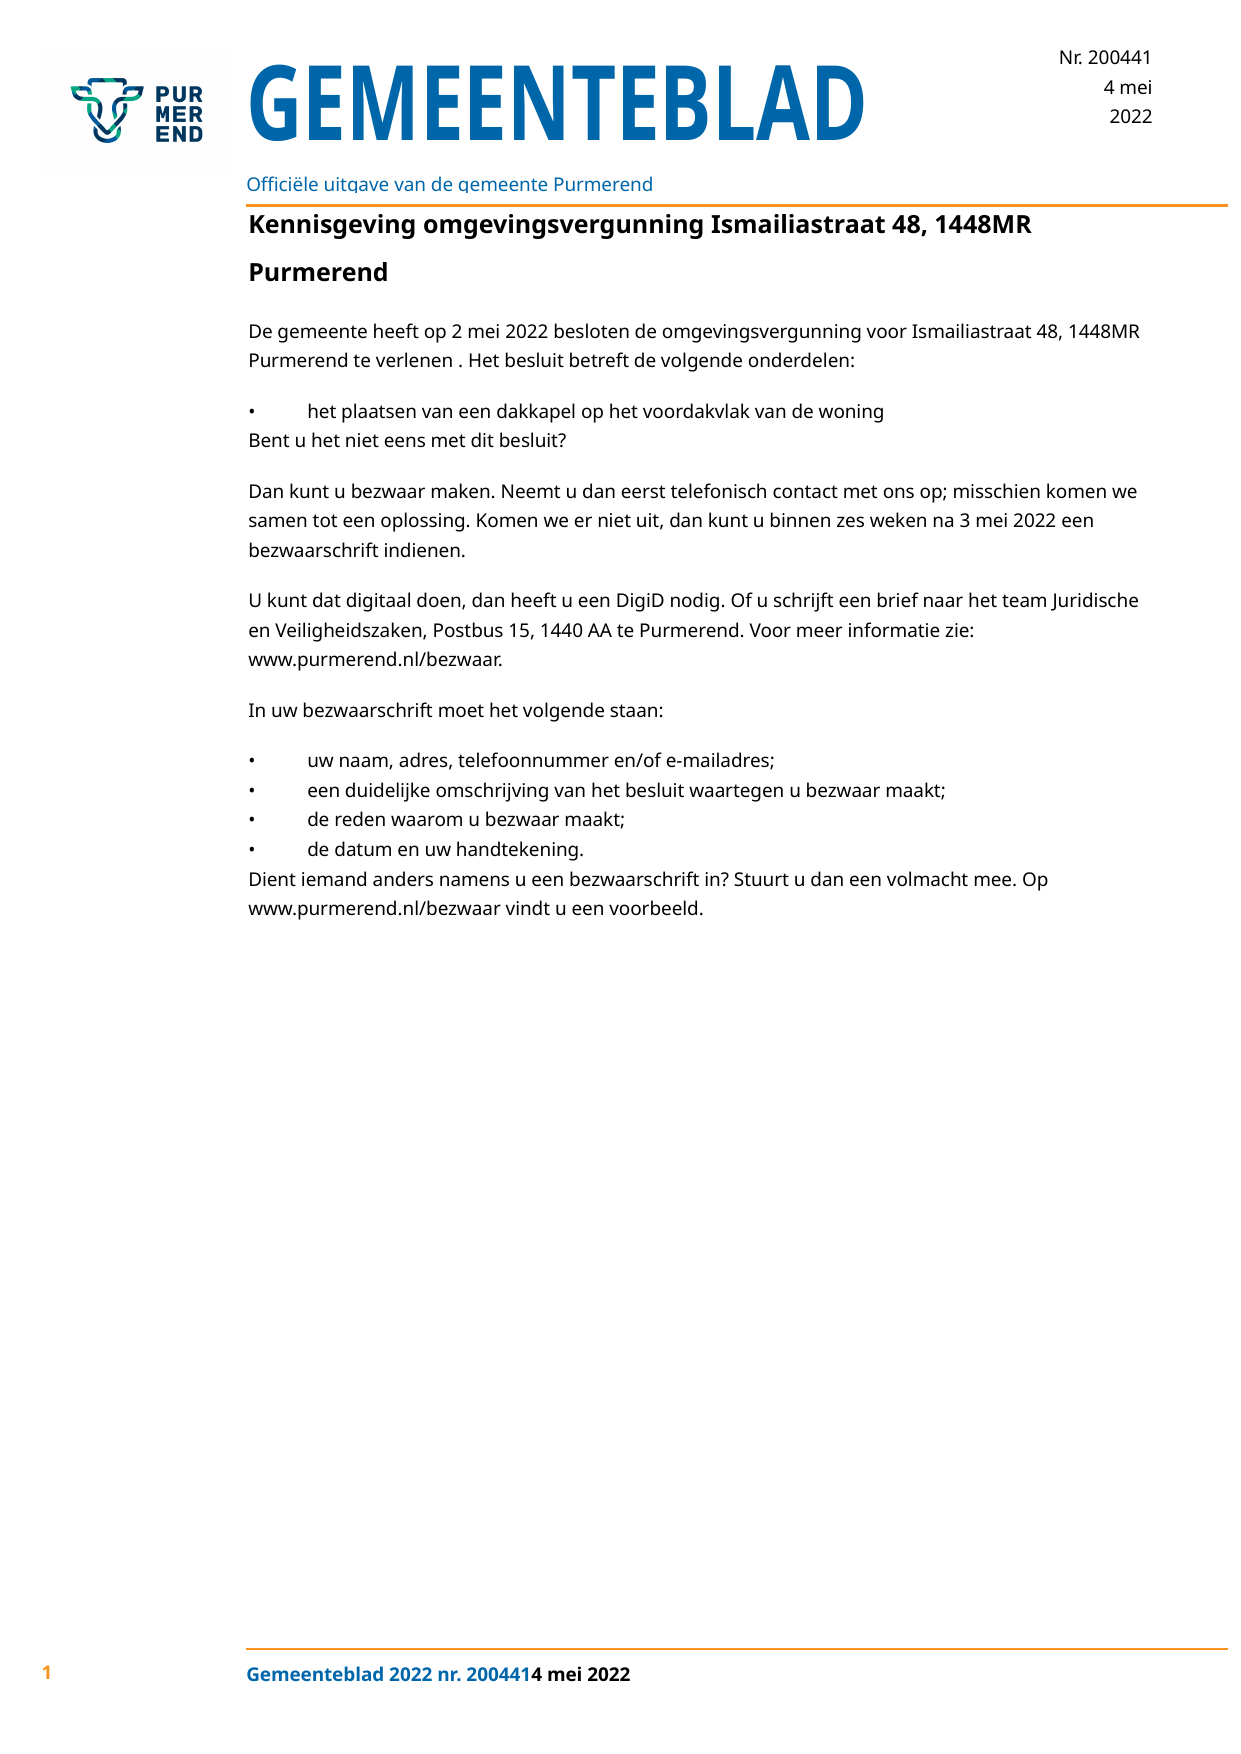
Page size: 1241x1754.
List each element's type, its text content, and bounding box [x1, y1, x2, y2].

list een duidelijke omschrijving van het besluit waartegen u bezwaar maakt; [248, 777, 1152, 803]
text De gemeente heeft op 2 mei 2022 besloten de omgevingsvergunning voor Ismailiastraat 48, 1448MR Purmerend te verlenen . Het besluit betreft de volgende onderdelen: [248, 318, 1152, 373]
text U kunt dat digitaal doen, dan heeft u een DigiD nodig. Of u schrijft een brief naar het team Juridische en Veiligheidszaken, Postbus 15, 1440 AA te Purmerend. Voor meer informatie zie: www.purmerend.nl/bezwaar. [248, 587, 1152, 672]
text Dient iemand anders namens u een bezwaarschrift in? Stuurt u dan een volmacht mee. Op www.purmerend.nl/bezwaar vindt u een voorbeeld. [248, 866, 1152, 921]
list de datum en uw handtekening. [248, 836, 1152, 862]
text Bent u het niet eens met dit besluit? [248, 427, 1152, 453]
text In uw bezwaarschrift moet het volgende staan: [248, 697, 1152, 723]
list het plaatsen van een dakkapel op het voordakvlak van de woning [248, 398, 1152, 424]
text Dan kunt u bezwaar maken. Neemt u dan eerst telefonisch contact met ons op; misschien komen we samen tot een oplossing. Komen we er niet uit, dan kunt u binnen zes weken na 3 mei 2022 een bezwaarschrift indienen. [248, 478, 1152, 563]
list de reden waarom u bezwaar maakt; [248, 807, 1152, 832]
text Kennisgeving omgevingsvergunning Ismailiastraat 48, 1448MR Purmerend [248, 207, 1152, 288]
picture [41, 47, 231, 172]
list uw naam, adres, telefoonnummer en/of e-mailadres; [248, 747, 1152, 773]
